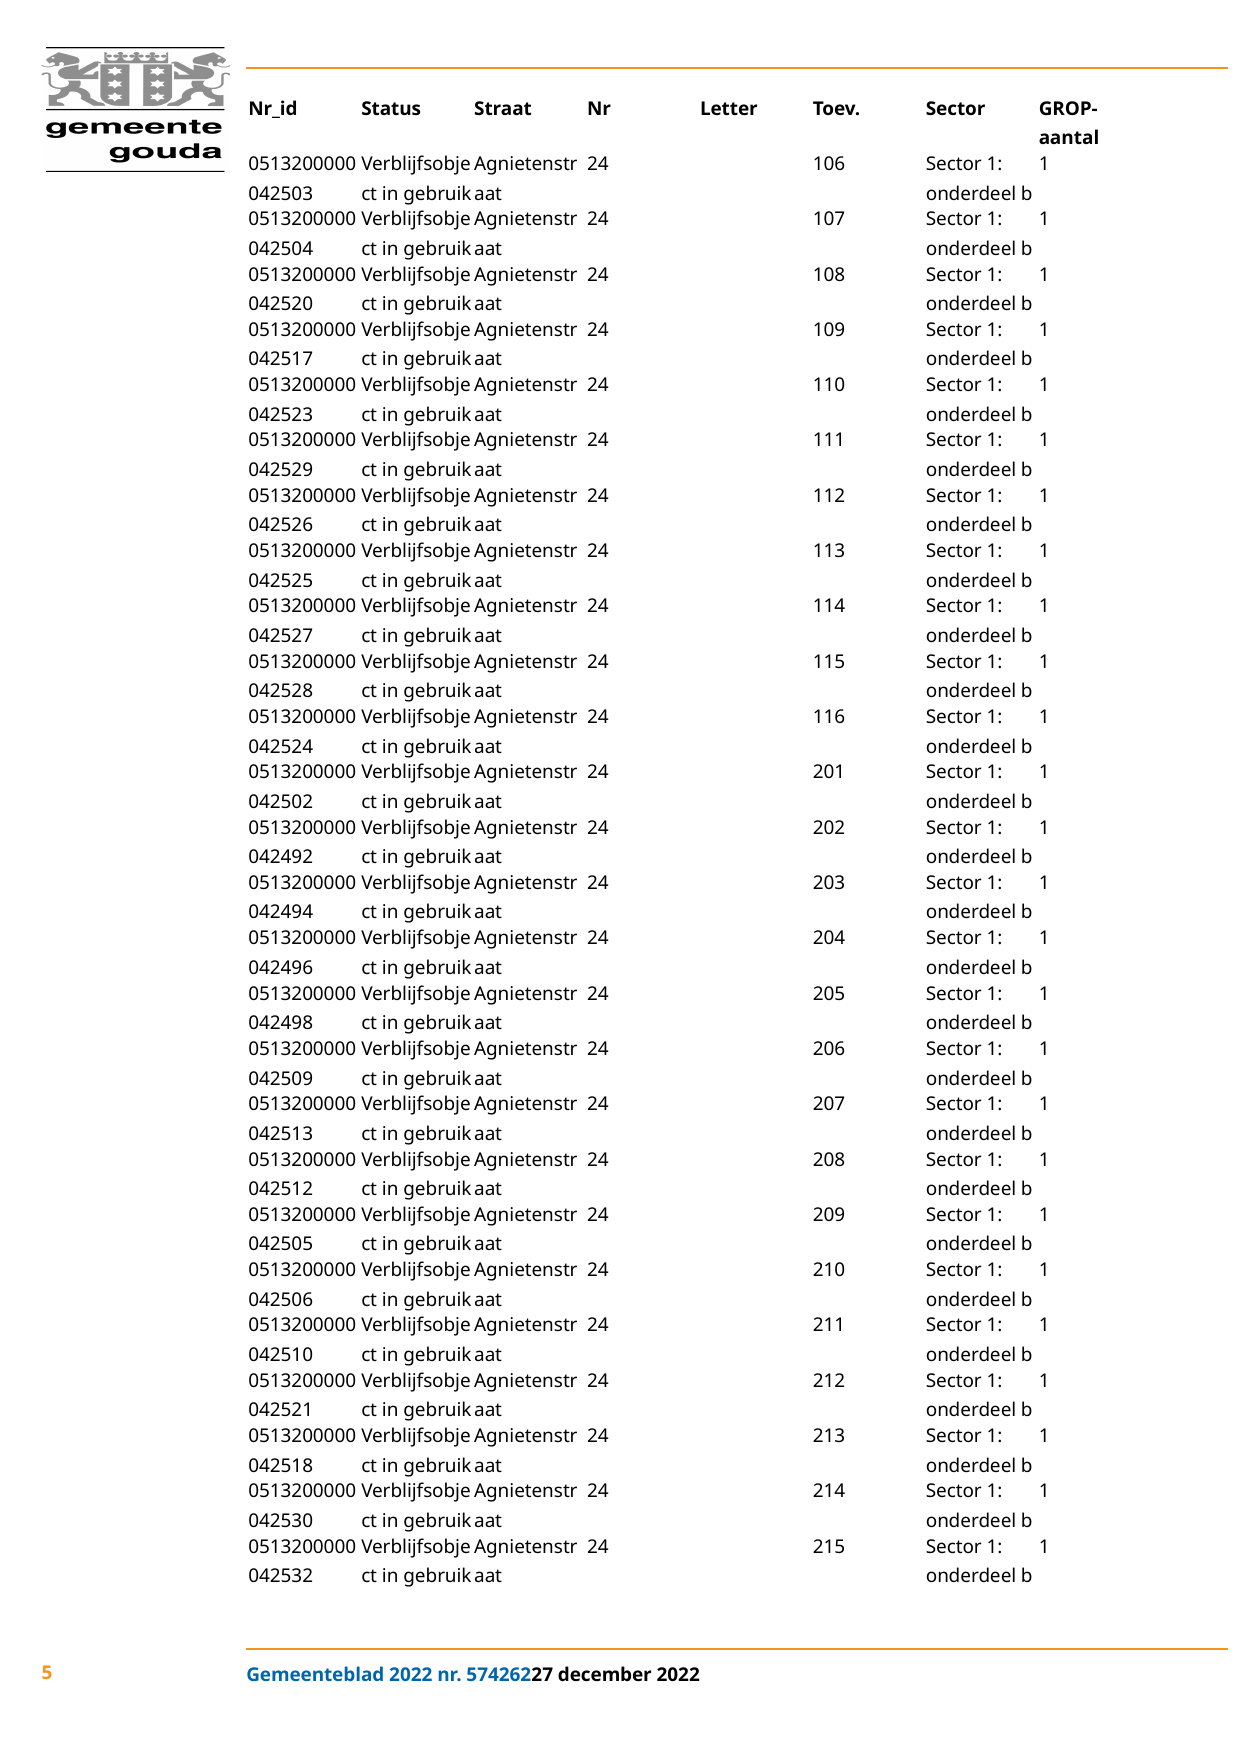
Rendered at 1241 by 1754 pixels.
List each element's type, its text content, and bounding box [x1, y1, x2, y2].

table_cell Sector 1: onderdeel b [926, 703, 1038, 758]
table_cell 24 [587, 316, 700, 371]
table_cell 24 [587, 1256, 700, 1312]
table_cell 24 [587, 205, 700, 261]
table_cell Sector 1: onderdeel b [926, 427, 1038, 482]
table_cell 24 [587, 427, 700, 482]
table_cell [700, 980, 813, 1035]
table_cell 0513200000042525 [248, 537, 361, 593]
table_cell Agnietenstraat [474, 1035, 587, 1090]
table_cell Agnietenstraat [474, 1478, 587, 1533]
table_cell Agnietenstraat [474, 1146, 587, 1201]
table_cell Agnietenstraat [474, 261, 587, 316]
table_cell 1 [1039, 537, 1152, 593]
table_cell Agnietenstraat [474, 1090, 587, 1146]
table_cell [700, 1422, 813, 1478]
table_cell 108 [813, 261, 926, 316]
table_cell Verblijfsobject in gebruik [361, 648, 474, 703]
table_cell [700, 1201, 813, 1256]
table_cell Agnietenstraat [474, 1201, 587, 1256]
table_cell 202 [813, 814, 926, 869]
table_cell 214 [813, 1478, 926, 1533]
table_cell 1 [1039, 205, 1152, 261]
table_cell [700, 371, 813, 427]
table_cell 1 [1039, 1256, 1152, 1312]
table_cell [700, 1367, 813, 1422]
table_header Straat [474, 95, 587, 150]
table_cell 0513200000042509 [248, 1035, 361, 1090]
table_header Toev. [813, 95, 926, 150]
table_cell 24 [587, 703, 700, 758]
table_cell 1 [1039, 869, 1152, 924]
table_cell 1 [1039, 648, 1152, 703]
table_cell Sector 1: onderdeel b [926, 593, 1038, 648]
table_cell Verblijfsobject in gebruik [361, 261, 474, 316]
table_cell Agnietenstraat [474, 1256, 587, 1312]
table_cell [700, 1090, 813, 1146]
table_cell Agnietenstraat [474, 1367, 587, 1422]
table_cell 1 [1039, 1367, 1152, 1422]
table_cell 210 [813, 1256, 926, 1312]
table_cell 24 [587, 759, 700, 814]
table_cell 209 [813, 1201, 926, 1256]
table_cell Agnietenstraat [474, 869, 587, 924]
table_cell Sector 1: onderdeel b [926, 869, 1038, 924]
table_cell 24 [587, 1312, 700, 1367]
table_cell [700, 703, 813, 758]
table_cell Verblijfsobject in gebruik [361, 1422, 474, 1478]
table_cell 215 [813, 1533, 926, 1588]
table_cell Agnietenstraat [474, 648, 587, 703]
table_cell [700, 814, 813, 869]
table_cell 0513200000042496 [248, 925, 361, 980]
table_cell Verblijfsobject in gebruik [361, 537, 474, 593]
table_cell Sector 1: onderdeel b [926, 1256, 1038, 1312]
table_cell Sector 1: onderdeel b [926, 482, 1038, 537]
table_cell [700, 593, 813, 648]
table_cell Verblijfsobject in gebruik [361, 482, 474, 537]
table_cell Verblijfsobject in gebruik [361, 1312, 474, 1367]
table_cell 107 [813, 205, 926, 261]
table_cell 106 [813, 150, 926, 205]
table_cell 1 [1039, 1201, 1152, 1256]
table_cell Sector 1: onderdeel b [926, 1312, 1038, 1367]
table_cell 1 [1039, 150, 1152, 205]
table_cell 1 [1039, 980, 1152, 1035]
table_cell Verblijfsobject in gebruik [361, 1201, 474, 1256]
table_cell Agnietenstraat [474, 759, 587, 814]
table_cell 0513200000042503 [248, 150, 361, 205]
table_cell Verblijfsobject in gebruik [361, 1533, 474, 1588]
table_cell 1 [1039, 1035, 1152, 1090]
table_cell 24 [587, 593, 700, 648]
table_cell 0513200000042513 [248, 1090, 361, 1146]
table_cell 112 [813, 482, 926, 537]
table_cell 0513200000042494 [248, 869, 361, 924]
table_cell [700, 648, 813, 703]
table_cell 1 [1039, 261, 1152, 316]
table_cell Sector 1: onderdeel b [926, 1201, 1038, 1256]
table_cell Sector 1: onderdeel b [926, 261, 1038, 316]
table_cell [700, 1312, 813, 1367]
table_cell 0513200000042505 [248, 1201, 361, 1256]
table_cell 1 [1039, 482, 1152, 537]
table_cell 24 [587, 537, 700, 593]
table_cell Sector 1: onderdeel b [926, 648, 1038, 703]
table_header GROP-aantal [1039, 95, 1152, 150]
table_cell [700, 1533, 813, 1588]
table_cell Verblijfsobject in gebruik [361, 925, 474, 980]
table_cell Sector 1: onderdeel b [926, 759, 1038, 814]
table_cell [700, 869, 813, 924]
table_cell 1 [1039, 1146, 1152, 1201]
table_cell Sector 1: onderdeel b [926, 537, 1038, 593]
table_cell 0513200000042517 [248, 316, 361, 371]
table_cell 1 [1039, 316, 1152, 371]
table_cell 0513200000042524 [248, 703, 361, 758]
table_cell 1 [1039, 759, 1152, 814]
table_cell 113 [813, 537, 926, 593]
table_cell 213 [813, 1422, 926, 1478]
table_cell 115 [813, 648, 926, 703]
table_cell Verblijfsobject in gebruik [361, 814, 474, 869]
table_cell Verblijfsobject in gebruik [361, 371, 474, 427]
table_cell Agnietenstraat [474, 703, 587, 758]
table_cell 24 [587, 1533, 700, 1588]
table_cell [700, 427, 813, 482]
table_cell Sector 1: onderdeel b [926, 1090, 1038, 1146]
table_cell 203 [813, 869, 926, 924]
table_cell Sector 1: onderdeel b [926, 980, 1038, 1035]
table_cell [700, 1035, 813, 1090]
table_cell Sector 1: onderdeel b [926, 1367, 1038, 1422]
table_cell Sector 1: onderdeel b [926, 1422, 1038, 1478]
table_header Nr_id [248, 95, 361, 150]
table_cell Sector 1: onderdeel b [926, 814, 1038, 869]
table_cell 0513200000042492 [248, 814, 361, 869]
table_cell Verblijfsobject in gebruik [361, 427, 474, 482]
table_cell Verblijfsobject in gebruik [361, 1090, 474, 1146]
table_cell [700, 150, 813, 205]
table_cell 24 [587, 1090, 700, 1146]
table_cell 114 [813, 593, 926, 648]
table_cell 208 [813, 1146, 926, 1201]
table_cell 24 [587, 1146, 700, 1201]
table_cell 0513200000042529 [248, 427, 361, 482]
table_cell 116 [813, 703, 926, 758]
table_cell 24 [587, 1367, 700, 1422]
table_cell 0513200000042521 [248, 1367, 361, 1422]
table_cell Agnietenstraat [474, 593, 587, 648]
table_cell 24 [587, 371, 700, 427]
table_cell Sector 1: onderdeel b [926, 316, 1038, 371]
table_cell Verblijfsobject in gebruik [361, 869, 474, 924]
table_cell 0513200000042518 [248, 1422, 361, 1478]
table_cell 211 [813, 1312, 926, 1367]
table_cell [700, 1256, 813, 1312]
table_cell 204 [813, 925, 926, 980]
table_cell Verblijfsobject in gebruik [361, 1367, 474, 1422]
table_cell 24 [587, 648, 700, 703]
table_cell 1 [1039, 1533, 1152, 1588]
table_cell 0513200000042526 [248, 482, 361, 537]
table_cell 1 [1039, 593, 1152, 648]
table_cell 1 [1039, 1312, 1152, 1367]
table_cell 110 [813, 371, 926, 427]
table_cell Agnietenstraat [474, 427, 587, 482]
table_cell 206 [813, 1035, 926, 1090]
table_header Status [361, 95, 474, 150]
table_cell 1 [1039, 371, 1152, 427]
table_header Letter [700, 95, 813, 150]
table_cell [700, 482, 813, 537]
table_cell 1 [1039, 925, 1152, 980]
table_cell 0513200000042527 [248, 593, 361, 648]
table_cell Verblijfsobject in gebruik [361, 205, 474, 261]
table_cell 0513200000042504 [248, 205, 361, 261]
table_cell 0513200000042530 [248, 1478, 361, 1533]
table_cell Sector 1: onderdeel b [926, 1146, 1038, 1201]
table_cell [700, 1478, 813, 1533]
table_cell Agnietenstraat [474, 537, 587, 593]
table_cell 24 [587, 980, 700, 1035]
table_cell Verblijfsobject in gebruik [361, 1035, 474, 1090]
table_header Sector [926, 95, 1038, 150]
table_cell Agnietenstraat [474, 482, 587, 537]
table_cell [700, 205, 813, 261]
table_cell 205 [813, 980, 926, 1035]
table_cell 0513200000042528 [248, 648, 361, 703]
table_cell Sector 1: onderdeel b [926, 1035, 1038, 1090]
table_cell [700, 537, 813, 593]
table_cell 0513200000042502 [248, 759, 361, 814]
table_cell Agnietenstraat [474, 1422, 587, 1478]
table_cell Verblijfsobject in gebruik [361, 980, 474, 1035]
table_cell 24 [587, 261, 700, 316]
table_cell Agnietenstraat [474, 150, 587, 205]
table_cell 109 [813, 316, 926, 371]
table_cell Agnietenstraat [474, 316, 587, 371]
picture [41, 47, 231, 172]
table_cell Sector 1: onderdeel b [926, 925, 1038, 980]
table_cell 1 [1039, 427, 1152, 482]
table_cell Verblijfsobject in gebruik [361, 316, 474, 371]
table_cell 24 [587, 150, 700, 205]
table_cell 1 [1039, 1478, 1152, 1533]
table_cell Agnietenstraat [474, 980, 587, 1035]
table_cell Verblijfsobject in gebruik [361, 1478, 474, 1533]
table_cell 0513200000042512 [248, 1146, 361, 1201]
table_cell Verblijfsobject in gebruik [361, 759, 474, 814]
table_cell 0513200000042532 [248, 1533, 361, 1588]
table_cell 24 [587, 869, 700, 924]
table_cell Sector 1: onderdeel b [926, 1478, 1038, 1533]
table_cell Sector 1: onderdeel b [926, 371, 1038, 427]
table_cell Verblijfsobject in gebruik [361, 1256, 474, 1312]
table_cell Sector 1: onderdeel b [926, 1533, 1038, 1588]
table_cell 1 [1039, 703, 1152, 758]
table_cell 0513200000042520 [248, 261, 361, 316]
table_cell [700, 759, 813, 814]
table_cell 111 [813, 427, 926, 482]
table_cell 201 [813, 759, 926, 814]
table_cell Sector 1: onderdeel b [926, 205, 1038, 261]
table_cell [700, 261, 813, 316]
table_cell 212 [813, 1367, 926, 1422]
table_cell 0513200000042510 [248, 1312, 361, 1367]
table_cell [700, 1146, 813, 1201]
table_cell 0513200000042498 [248, 980, 361, 1035]
table_cell [700, 925, 813, 980]
table_cell Verblijfsobject in gebruik [361, 150, 474, 205]
table_cell Agnietenstraat [474, 1312, 587, 1367]
table_cell 24 [587, 482, 700, 537]
table_cell [700, 316, 813, 371]
table_cell Agnietenstraat [474, 205, 587, 261]
table_cell 1 [1039, 1422, 1152, 1478]
table_cell Verblijfsobject in gebruik [361, 703, 474, 758]
table_cell Verblijfsobject in gebruik [361, 1146, 474, 1201]
table_cell 24 [587, 1035, 700, 1090]
table_header Nr [587, 95, 700, 150]
table_cell Verblijfsobject in gebruik [361, 593, 474, 648]
table_cell Agnietenstraat [474, 371, 587, 427]
table_cell 24 [587, 1478, 700, 1533]
table_cell 24 [587, 925, 700, 980]
table_cell 24 [587, 1201, 700, 1256]
table_cell 24 [587, 1422, 700, 1478]
table_cell 207 [813, 1090, 926, 1146]
table_cell 0513200000042523 [248, 371, 361, 427]
table_cell Agnietenstraat [474, 925, 587, 980]
table_cell 1 [1039, 1090, 1152, 1146]
table_cell Agnietenstraat [474, 814, 587, 869]
table_cell 0513200000042506 [248, 1256, 361, 1312]
table_cell 1 [1039, 814, 1152, 869]
table_cell 24 [587, 814, 700, 869]
table_cell Agnietenstraat [474, 1533, 587, 1588]
table_cell Sector 1: onderdeel b [926, 150, 1038, 205]
